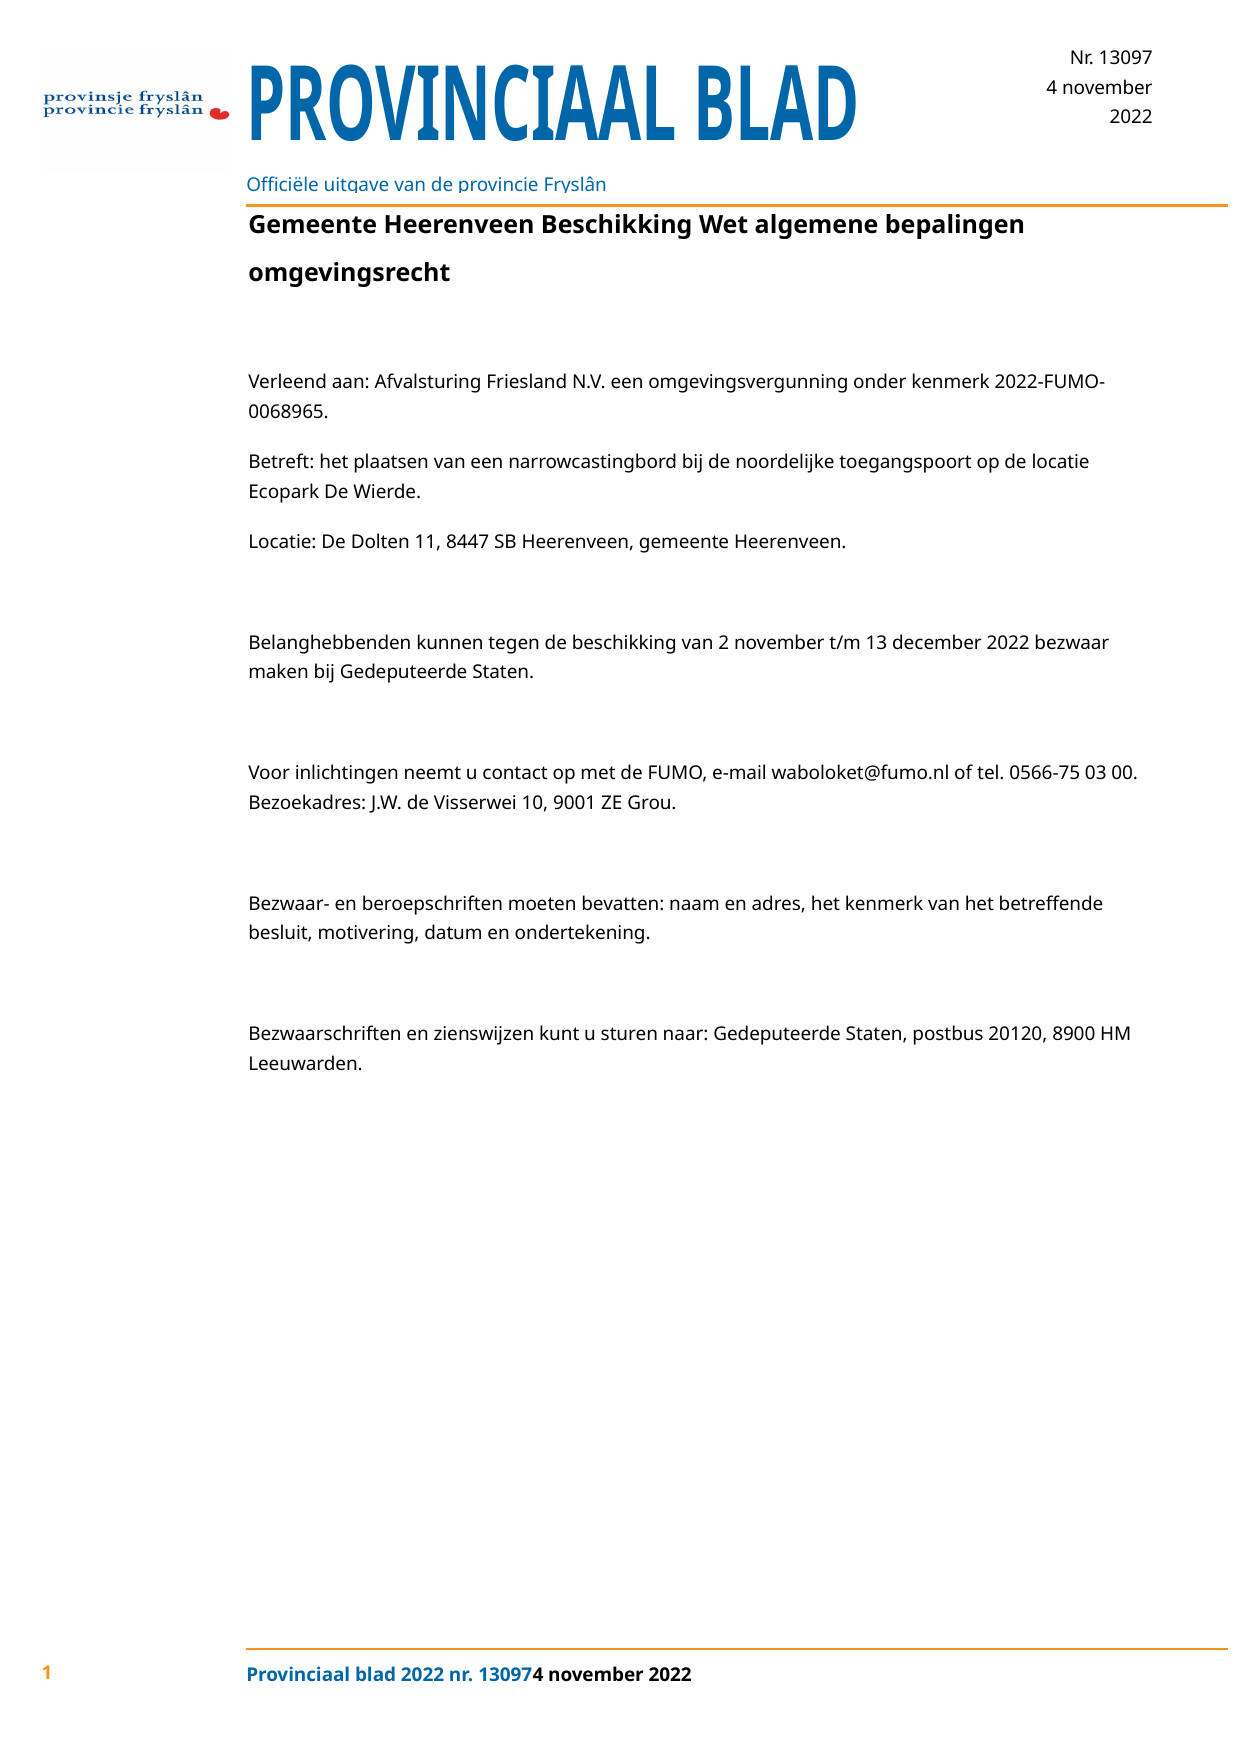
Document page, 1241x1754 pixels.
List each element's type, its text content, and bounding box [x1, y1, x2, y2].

text Voor inlichtingen neemt u contact op met de FUMO, e-mail waboloket@fumo.nl of tel. 0566-75 03 00. Bezoekadres: J.W. de Visserwei 10, 9001 ZE Grou. [248, 759, 1152, 815]
text Belanghebbenden kunnen tegen de beschikking van 2 november t/m 13 december 2022 bezwaar maken bij Gedeputeerde Staten. [248, 629, 1152, 684]
text Gemeente Heerenveen Beschikking Wet algemene bepalingen omgevingsrecht [248, 207, 1152, 288]
text Bezwaarschriften en zienswijzen kunt u sturen naar: Gedeputeerde Staten, postbus 20120, 8900 HM Leeuwarden. [248, 1020, 1152, 1076]
text Verleend aan: Afvalsturing Friesland N.V. een omgevingsvergunning onder kenmerk 2022-FUMO-0068965. [248, 368, 1152, 424]
text Locatie: De Dolten 11, 8447 SB Heerenveen, gemeente Heerenveen. [248, 528, 1152, 554]
picture [41, 47, 231, 172]
text Bezwaar- en beroepschriften moeten bevatten: naam en adres, het kenmerk van het betreffende besluit, motivering, datum en ondertekening. [248, 890, 1152, 945]
text Betreft: het plaatsen van een narrowcastingbord bij de noordelijke toegangspoort op de locatie Ecopark De Wierde. [248, 448, 1152, 504]
